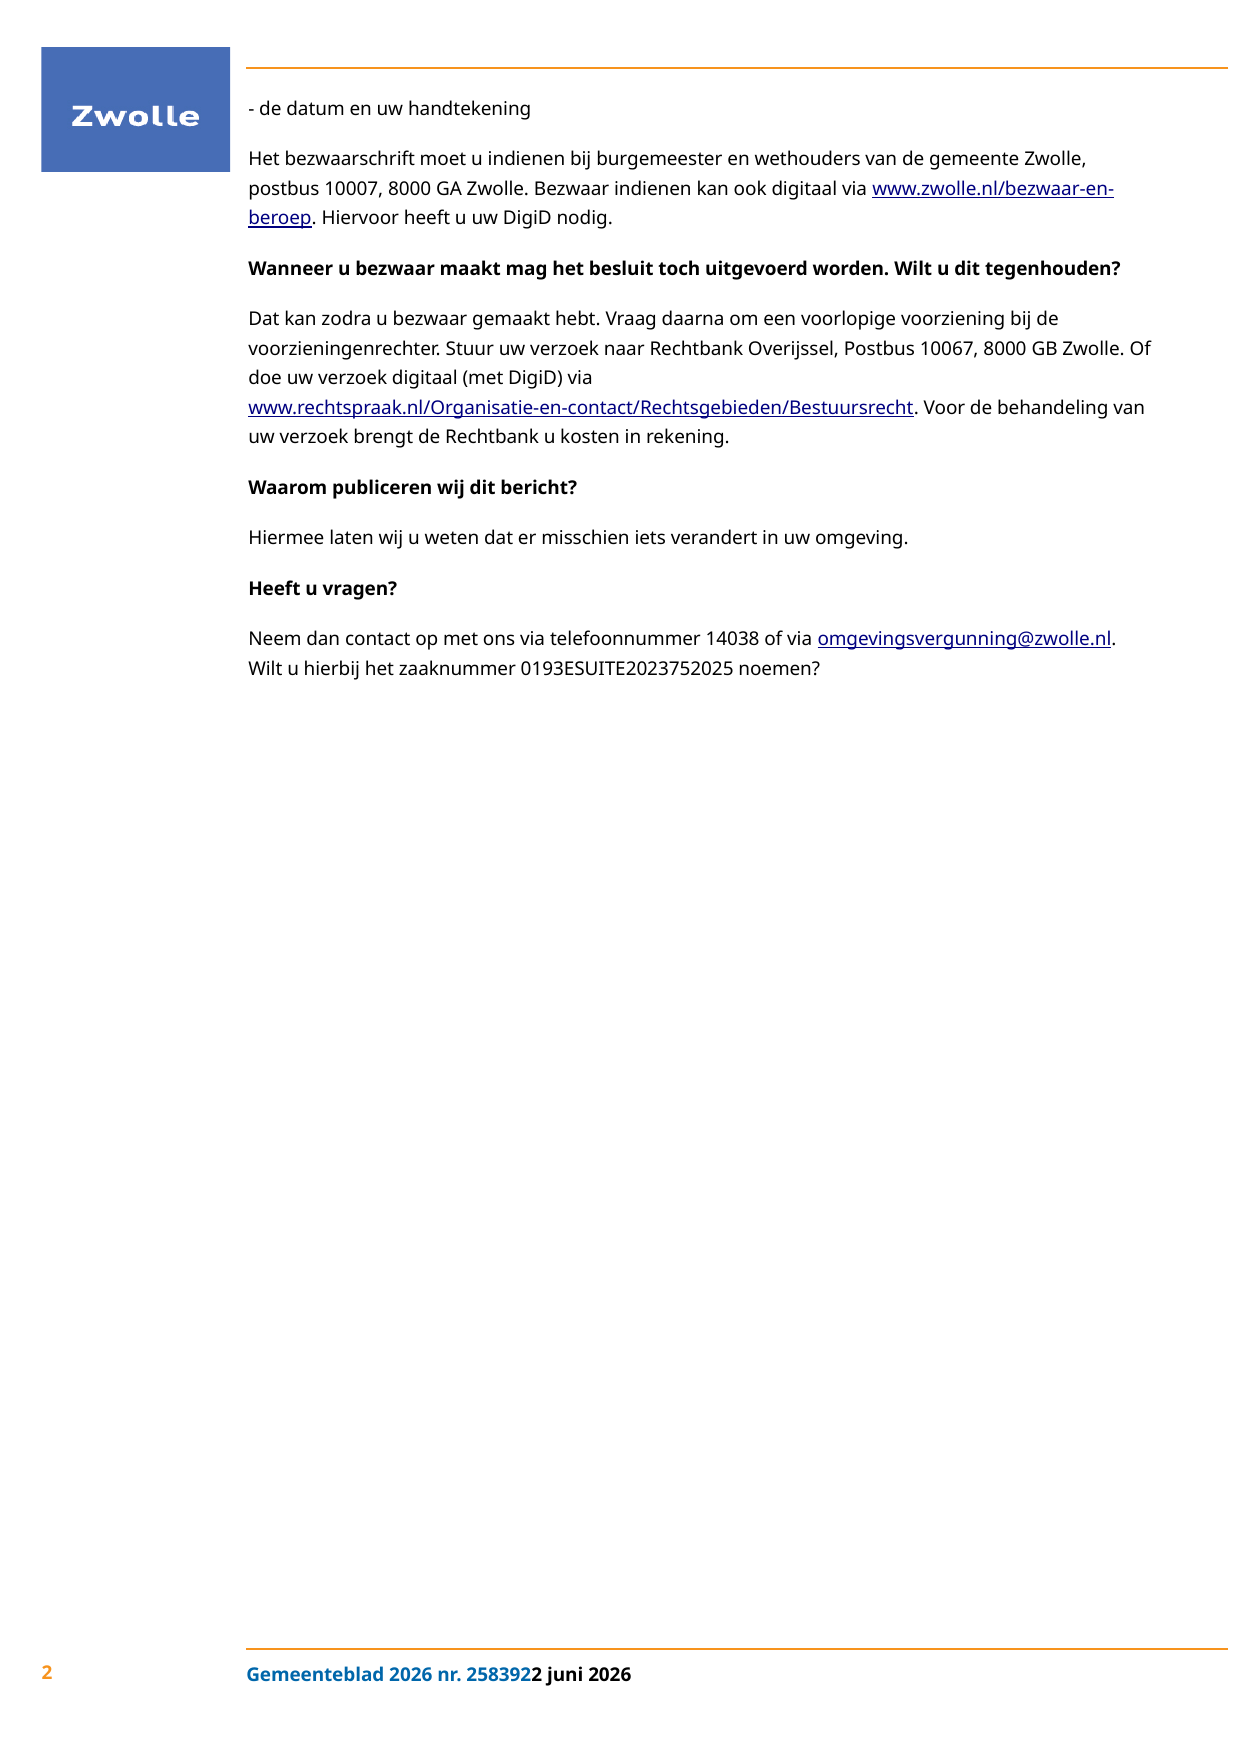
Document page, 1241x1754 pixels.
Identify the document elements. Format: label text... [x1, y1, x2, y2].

picture [41, 47, 231, 172]
text Het bezwaarschrift moet u indienen bij burgemeester en wethouders van de gemeente Zwolle, postbus 10007, 8000 GA Zwolle. Bezwaar indienen kan ook digitaal via www.zwolle.nl/bezwaar-en-beroep. Hiervoor heeft u uw DigiD nodig. [248, 145, 1152, 230]
text Heeft u vragen? [248, 575, 1152, 601]
text Dat kan zodra u bezwaar gemaakt hebt. Vraag daarna om een voorlopige voorziening bij de voorzieningenrechter. Stuur uw verzoek naar Rechtbank Overijssel, Postbus 10067, 8000 GB Zwolle. Of doe uw verzoek digitaal (met DigiD) via www.rechtspraak.nl/Organisatie-en-contact/Rechtsgebieden/Bestuursrecht. Voor de behandeling van uw verzoek brengt de Rechtbank u kosten in rekening. [248, 305, 1152, 449]
text Waarom publiceren wij dit bericht? [248, 474, 1152, 500]
text Neem dan contact op met ons via telefoonnummer 14038 of via omgevingsvergunning@zwolle.nl. Wilt u hierbij het zaaknummer 0193ESUITE2023752025 noemen? [248, 625, 1152, 681]
text Hiermee laten wij u weten dat er misschien iets verandert in uw omgeving. [248, 524, 1152, 550]
text Wanneer u bezwaar maakt mag het besluit toch uitgevoerd worden. Wilt u dit tegenhouden? [248, 255, 1152, 281]
text - de datum en uw handtekening [248, 95, 1152, 121]
